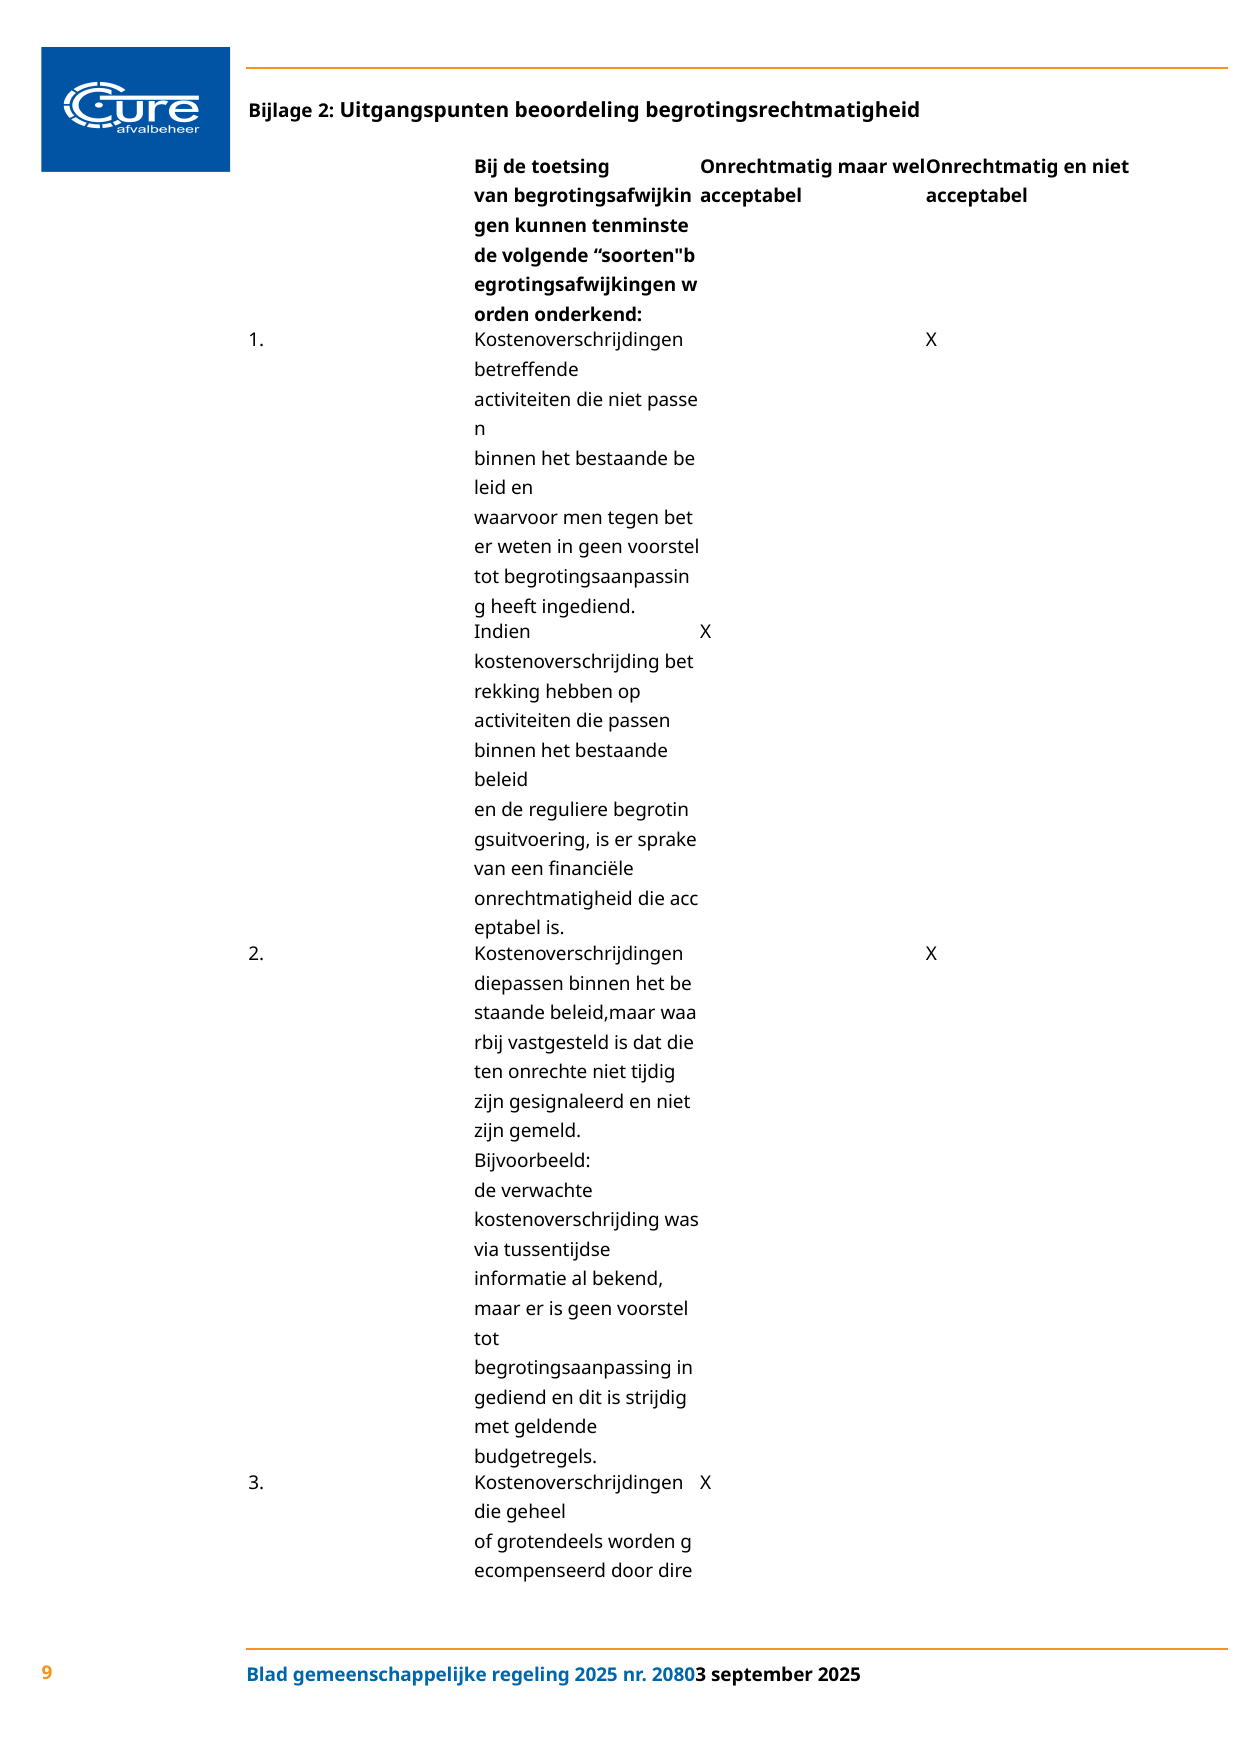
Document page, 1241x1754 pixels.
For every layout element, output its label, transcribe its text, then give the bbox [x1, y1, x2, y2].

table_cell Kostenoverschrijdingen die geheel of grotendeels worden gecompenseerd door dire [474, 1469, 700, 1583]
table_cell 3. [248, 1469, 474, 1583]
text Bijlage 2: Uitgangspunten beoordeling begrotingsrechtmatigheid [248, 95, 1152, 123]
table_cell Kostenoverschrijdingen diepassen binnen het bestaande beleid,maar waarbij vastgesteld is dat die ten onrechte niet tijdig zijn gesignaleerd en niet zijn gemeld. Bijvoorbeeld: de verwachte kostenoverschrijding was via tussentijdse informatie al bekend, maar er is geen voorstel tot begrotingsaanpassing ingediend en dit is strijdig met geldende budgetregels. [474, 940, 700, 1469]
table_cell X [926, 327, 1152, 940]
table_cell [700, 940, 926, 1469]
table_cell 2. [248, 940, 474, 1469]
table_header [248, 153, 474, 327]
table_header Bij de toetsing van begrotingsafwijkingen kunnen tenminste de volgende “soorten"begrotingsafwijkingen worden onderkend: [474, 153, 700, 327]
table_cell X [926, 940, 1152, 1469]
table_cell Kostenoverschrijdingen betreffende activiteiten die niet passen binnen het bestaande beleid en waarvoor men tegen beter weten in geen voorstel tot begrotingsaanpassing heeft ingediend. [474, 327, 700, 619]
table_header Onrechtmatig maar wel acceptabel [700, 153, 926, 327]
table_cell X [700, 619, 926, 940]
table_cell [700, 327, 926, 619]
picture [41, 47, 231, 172]
table_header Onrechtmatig en niet acceptabel [926, 153, 1152, 327]
table_cell [926, 1469, 1152, 1583]
table_cell Indien kostenoverschrijding betrekking hebben op activiteiten die passen binnen het bestaande beleid en de reguliere begrotingsuitvoering, is er sprake van een financiële onrechtmatigheid die acceptabel is. [474, 619, 700, 940]
table_cell X [700, 1469, 926, 1583]
table_cell 1. [248, 327, 474, 940]
